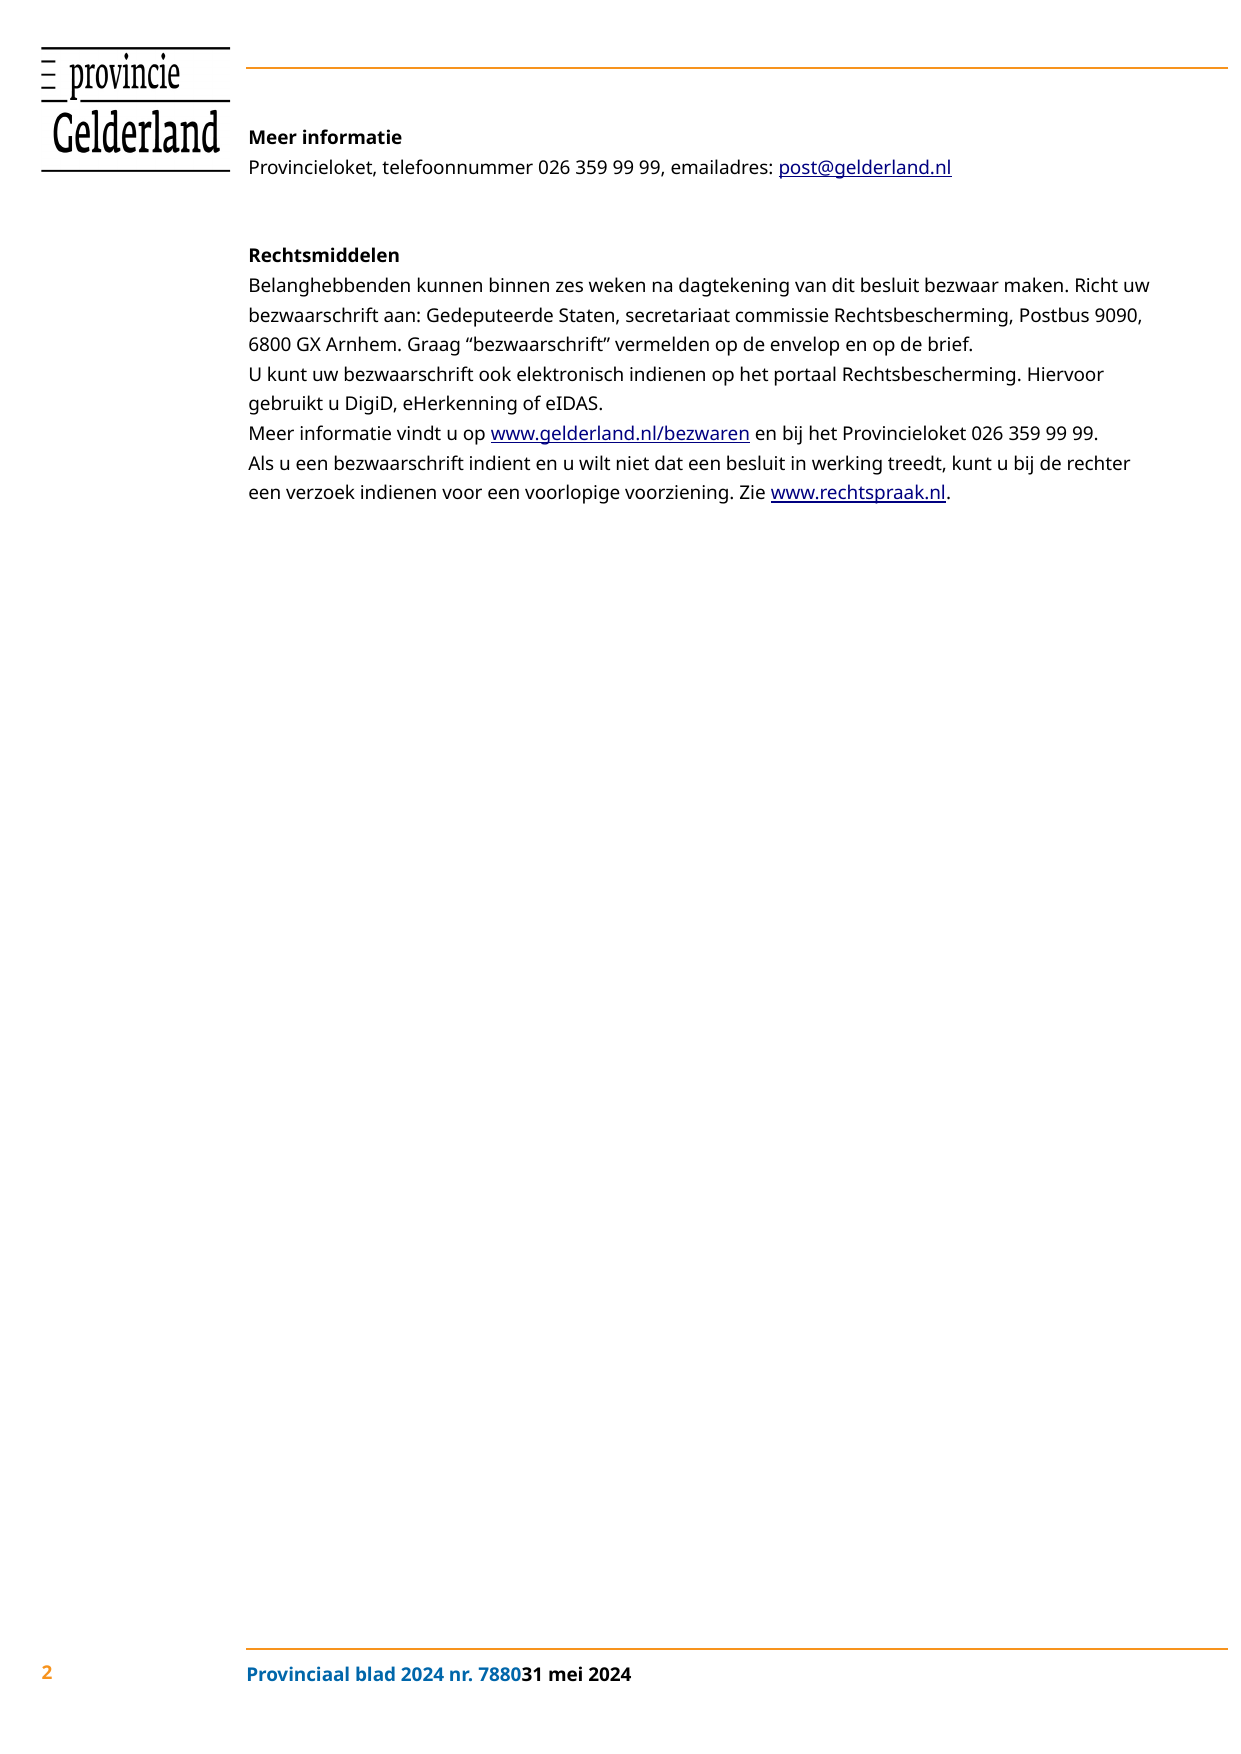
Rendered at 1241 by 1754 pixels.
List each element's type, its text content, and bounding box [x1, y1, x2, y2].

text Provincieloket, telefoonnummer 026 359 99 99, emailadres: post@gelderland.nl [248, 154, 1152, 180]
picture [41, 47, 231, 172]
text Belanghebbenden kunnen binnen zes weken na dagtekening van dit besluit bezwaar maken. Richt uw bezwaarschrift aan: Gedeputeerde Staten, secretariaat commissie Rechtsbescherming, Postbus 9090, 6800 GX Arnhem. Graag “bezwaarschrift” vermelden op de envelop en op de brief. [248, 272, 1152, 357]
text U kunt uw bezwaarschrift ook elektronisch indienen op het portaal Rechtsbescherming. Hiervoor gebruikt u DigiD, eHerkenning of eIDAS. [248, 361, 1152, 416]
text Rechtsmiddelen [248, 243, 1152, 268]
text Meer informatie vindt u op www.gelderland.nl/bezwaren en bij het Provincieloket 026 359 99 99. [248, 420, 1152, 446]
text Als u een bezwaarschrift indient en u wilt niet dat een besluit in werking treedt, kunt u bij de rechter een verzoek indienen voor een voorlopige voorziening. Zie www.rechtspraak.nl. [248, 450, 1152, 505]
text Meer informatie [248, 124, 1152, 150]
